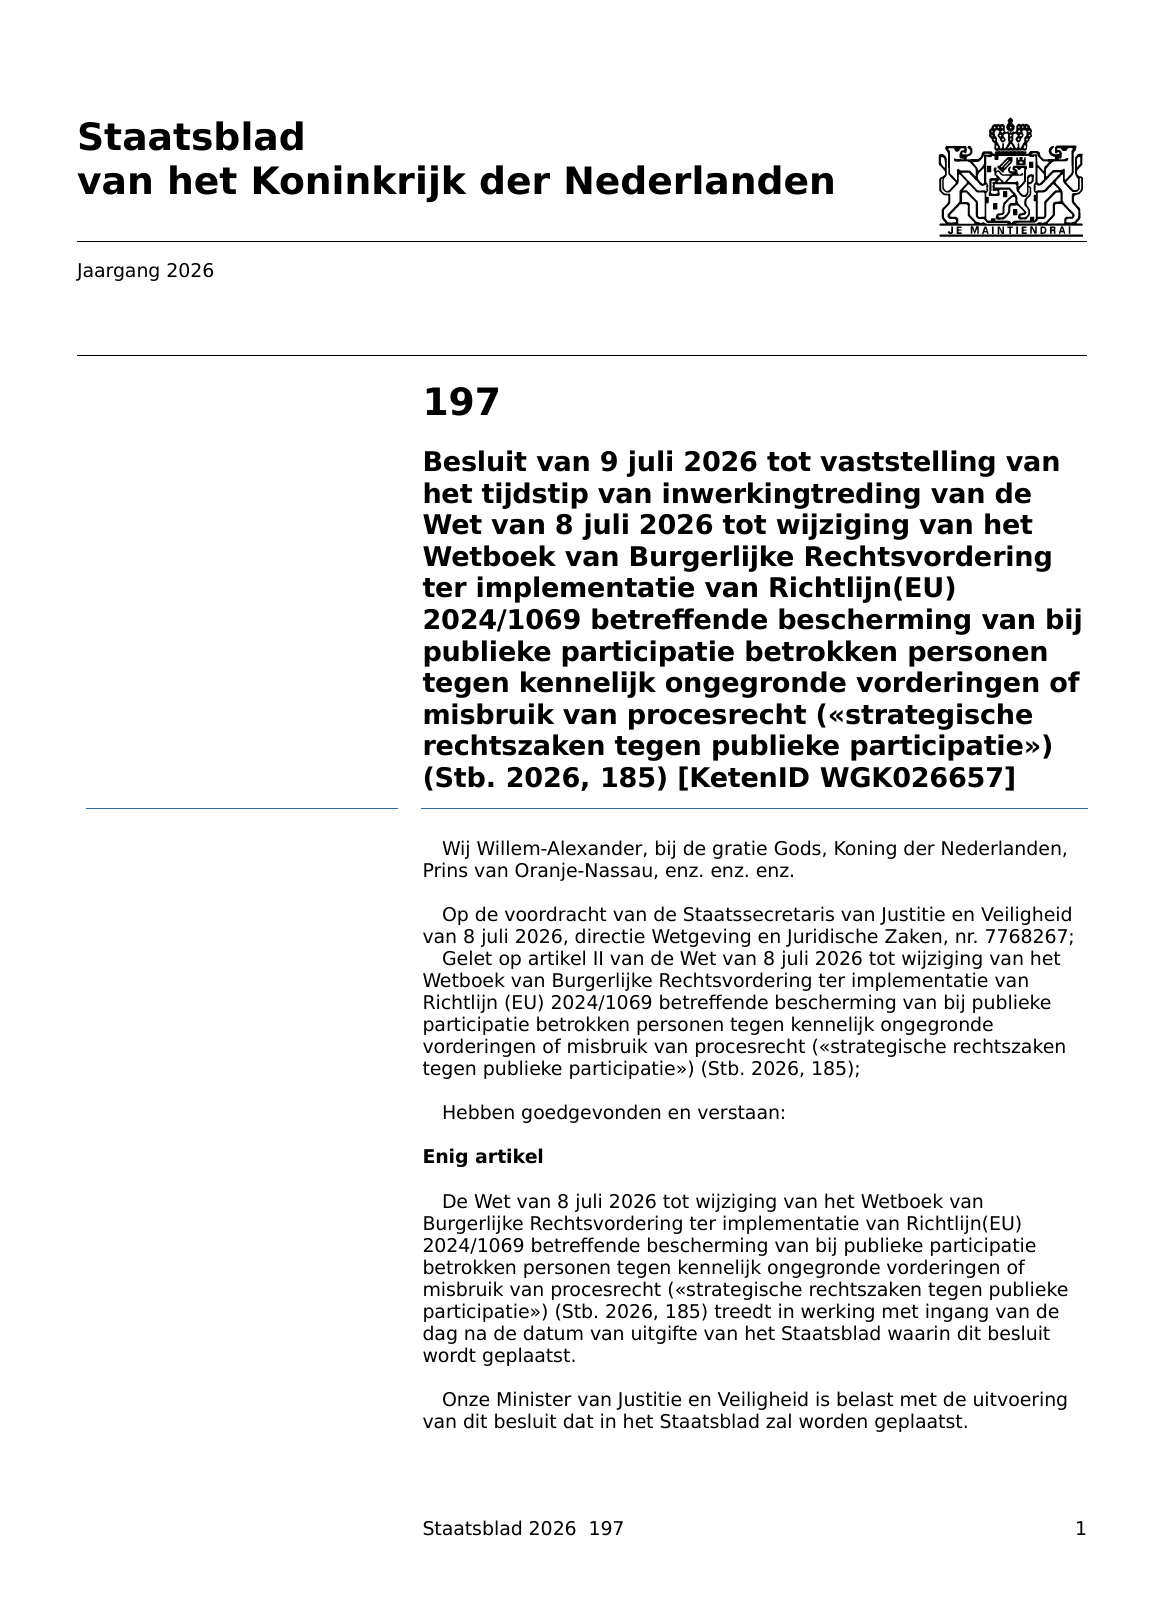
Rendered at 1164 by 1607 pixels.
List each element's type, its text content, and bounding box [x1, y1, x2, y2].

text Gelet op artikel II van de Wet van 8 juli 2026 tot wijziging van het Wetboek van Burgerlijke Rechtsvordering ter implementatie van Richtlijn (EU) 2024/1069 betreffende bescherming van bij publieke participatie betrokken personen tegen kennelijk ongegronde vorderingen of misbruik van procesrecht («strategische rechtszaken tegen publieke participatie») (Stb. 2026, 185); [422, 948, 1087, 1080]
text Onze Minister van Justitie en Veiligheid is belast met de uitvoering van dit besluit dat in het Staatsblad zal worden geplaatst. [422, 1389, 1087, 1433]
table_header Staatsblad van het Koninkrijk der Nederlanden [77, 100, 886, 241]
text Hebben goedgevonden en verstaan: [422, 1102, 1087, 1124]
subtitle 197 [422, 381, 1087, 424]
subtitle Enig artikel [422, 1146, 1087, 1168]
picture [936, 115, 1087, 240]
text De Wet van 8 juli 2026 tot wijziging van het Wetboek van Burgerlijke Rechtsvordering ter implementatie van Richtlijn(EU) 2024/1069 betreffende bescherming van bij publieke participatie betrokken personen tegen kennelijk ongegronde vorderingen of misbruik van procesrecht («strategische rechtszaken tegen publieke participatie») (Stb. 2026, 185) treedt in werking met ingang van de dag na de datum van uitgifte van het Staatsblad waarin dit besluit wordt geplaatst. [422, 1191, 1087, 1366]
table_cell Jaargang 2026 [77, 242, 1087, 355]
text Wij Willem-Alexander, bij de gratie Gods, Koning der Nederlanden, Prins van Oranje-Nassau, enz. enz. enz. [422, 838, 1087, 882]
text Op de voordracht van de Staatssecretaris van Justitie en Veiligheid van 8 juli 2026, directie Wetgeving en Juridische Zaken, nr. 7768267; [422, 904, 1087, 948]
table_header [886, 100, 1087, 241]
text Besluit van 9 juli 2026 tot vaststelling van het tijdstip van inwerkingtreding van de Wet van 8 juli 2026 tot wijziging van het Wetboek van Burgerlijke Rechtsvordering ter implementatie van Richtlijn(EU) 2024/1069 betreffende bescherming van bij publieke participatie betrokken personen tegen kennelijk ongegronde vorderingen of misbruik van procesrecht («strategische rechtszaken tegen publieke participatie») (Stb. 2026, 185) [KetenID WGK026657] [422, 447, 1087, 794]
